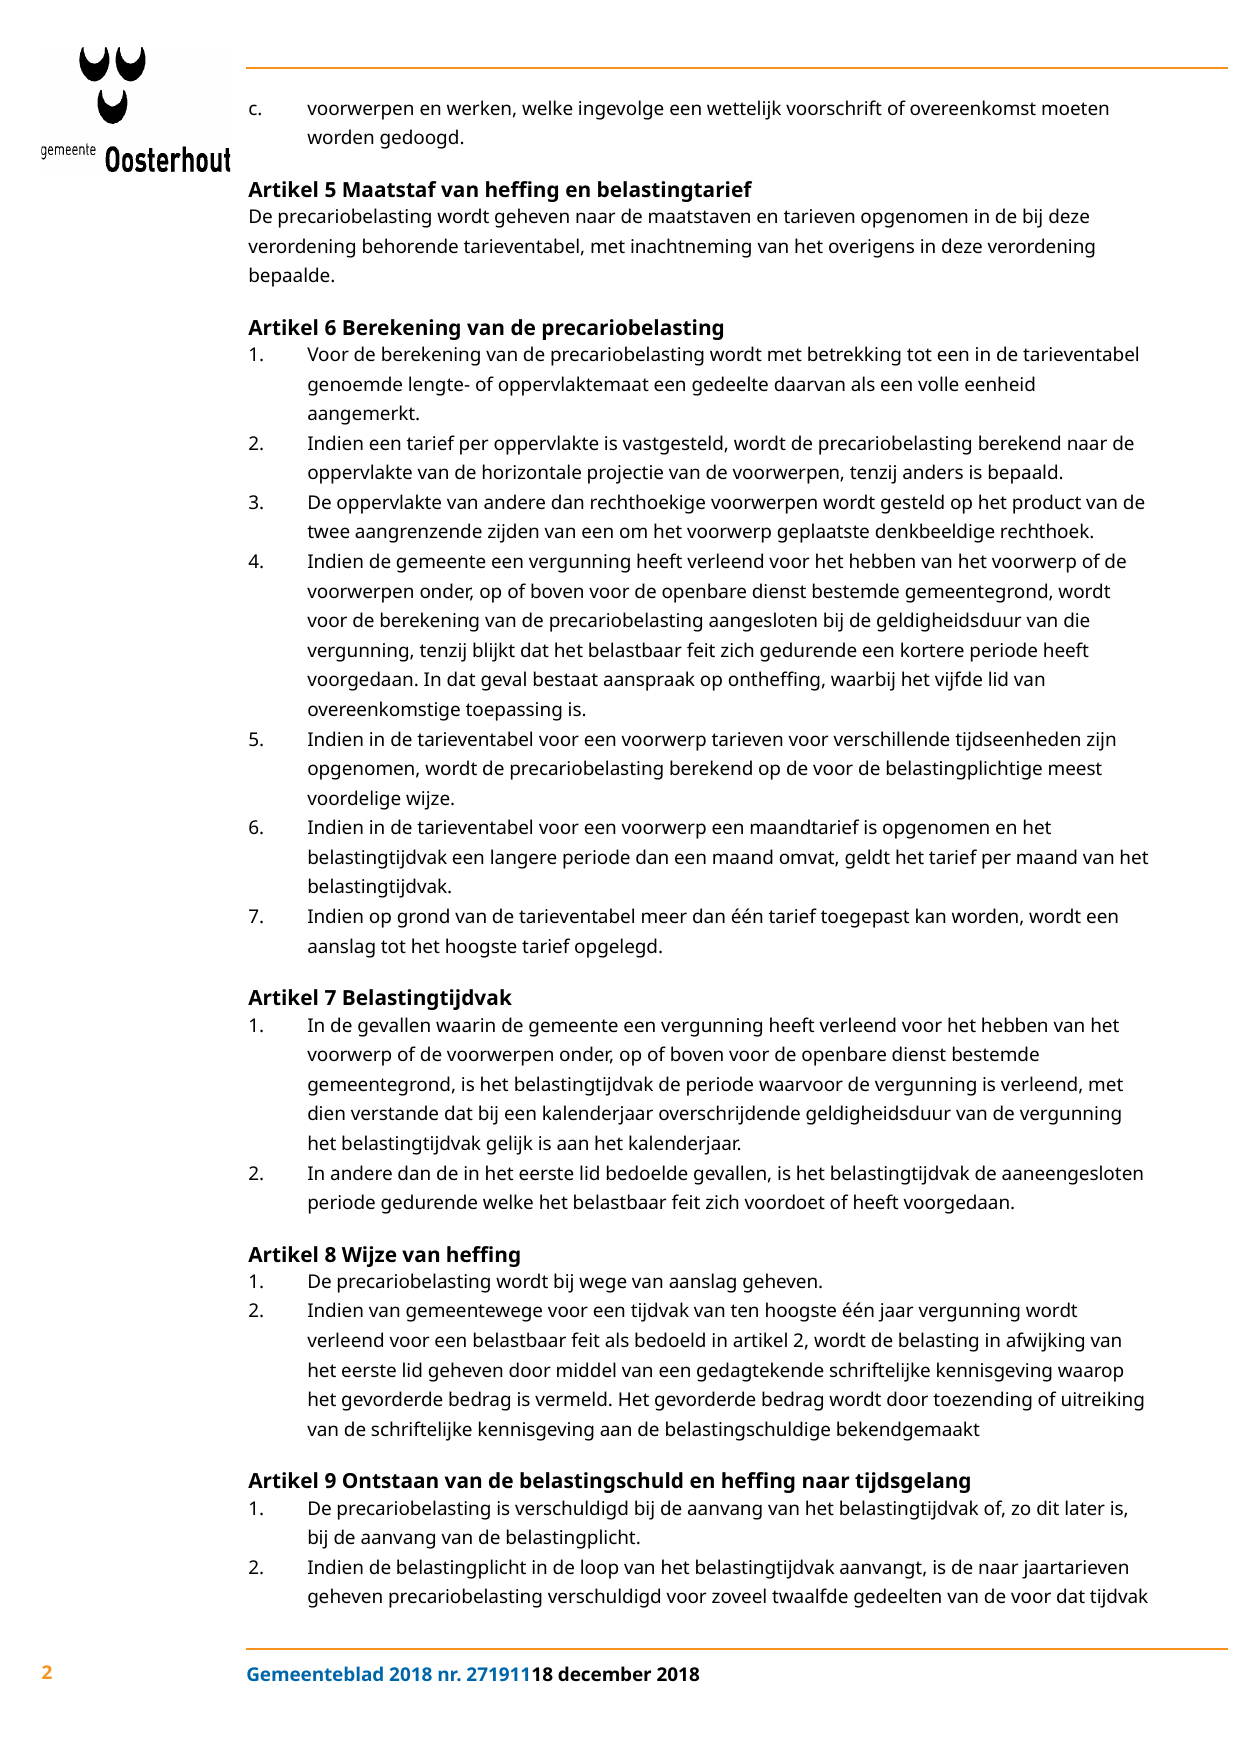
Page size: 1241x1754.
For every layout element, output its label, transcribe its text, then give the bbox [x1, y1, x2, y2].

list In andere dan de in het eerste lid bedoelde gevallen, is het belastingtijdvak de aaneengesloten periode gedurende welke het belastbaar feit zich voordoet of heeft voorgedaan. [248, 1160, 1152, 1215]
list De precariobelasting wordt bij wege van aanslag geheven. [248, 1268, 1152, 1294]
list Indien op grond van de tarieventabel meer dan één tarief toegepast kan worden, wordt een aanslag tot het hoogste tarief opgelegd. [248, 903, 1152, 959]
list Indien van gemeentewege voor een tijdvak van ten hoogste één jaar vergunning wordt verleend voor een belastbaar feit als bedoeld in artikel 2, wordt de belasting in afwijking van het eerste lid geheven door middel van een gedagtekende schriftelijke kennisgeving waarop het gevorderde bedrag is vermeld. Het gevorderde bedrag wordt door toezending of uitreiking van de schriftelijke kennisgeving aan de belastingschuldige bekendgemaakt [248, 1298, 1152, 1442]
list Indien in de tarieventabel voor een voorwerp een maandtarief is opgenomen en het belastingtijdvak een langere periode dan een maand omvat, geldt het tarief per maand van het belastingtijdvak. [248, 814, 1152, 899]
list Indien de gemeente een vergunning heeft verleend voor het hebben van het voorwerp of de voorwerpen onder, op of boven voor de openbare dienst bestemde gemeentegrond, wordt voor de berekening van de precariobelasting aangesloten bij de geldigheidsduur van die vergunning, tenzij blijkt dat het belastbaar feit zich gedurende een kortere periode heeft voorgedaan. In dat geval bestaat aanspraak op ontheffing, waarbij het vijfde lid van overeenkomstige toepassing is. [248, 548, 1152, 722]
text Artikel 7 Belastingtijdvak [248, 983, 1152, 1012]
list Voor de berekening van de precariobelasting wordt met betrekking tot een in de tarieventabel genoemde lengte- of oppervlaktemaat een gedeelte daarvan als een volle eenheid aangemerkt. [248, 341, 1152, 426]
list voorwerpen en werken, welke ingevolge een wettelijk voorschrift of overeenkomst moeten worden gedoogd. [248, 95, 1152, 150]
text Artikel 5 Maatstaf van heffing en belastingtarief [248, 175, 1152, 203]
list In de gevallen waarin de gemeente een vergunning heeft verleend voor het hebben van het voorwerp of de voorwerpen onder, op of boven voor de openbare dienst bestemde gemeentegrond, is het belastingtijdvak de periode waarvoor de vergunning is verleend, met dien verstande dat bij een kalenderjaar overschrijdende geldigheidsduur van de vergunning het belastingtijdvak gelijk is aan het kalenderjaar. [248, 1012, 1152, 1156]
text De precariobelasting wordt geheven naar de maatstaven en tarieven opgenomen in de bij deze verordening behorende tarieventabel, met inachtneming van het overigens in deze verordening bepaalde. [248, 203, 1152, 288]
list Indien de belastingplicht in de loop van het belastingtijdvak aanvangt, is de naar jaartarieven geheven precariobelasting verschuldigd voor zoveel twaalfde gedeelten van de voor dat tijdvak [248, 1554, 1152, 1609]
text Artikel 8 Wijze van heffing [248, 1240, 1152, 1268]
list Indien in de tarieventabel voor een voorwerp tarieven voor verschillende tijdseenheden zijn opgenomen, wordt de precariobelasting berekend op de voor de belastingplichtige meest voordelige wijze. [248, 726, 1152, 811]
text Artikel 6 Berekening van de precariobelasting [248, 313, 1152, 341]
picture [41, 47, 231, 172]
list De oppervlakte van andere dan rechthoekige voorwerpen wordt gesteld op het product van de twee aangrenzende zijden van een om het voorwerp geplaatste denkbeeldige rechthoek. [248, 489, 1152, 544]
text Artikel 9 Ontstaan van de belastingschuld en heffing naar tijdsgelang [248, 1466, 1152, 1495]
list De precariobelasting is verschuldigd bij de aanvang van het belastingtijdvak of, zo dit later is, bij de aanvang van de belastingplicht. [248, 1495, 1152, 1550]
list Indien een tarief per oppervlakte is vastgesteld, wordt de precariobelasting berekend naar de oppervlakte van de horizontale projectie van de voorwerpen, tenzij anders is bepaald. [248, 430, 1152, 485]
